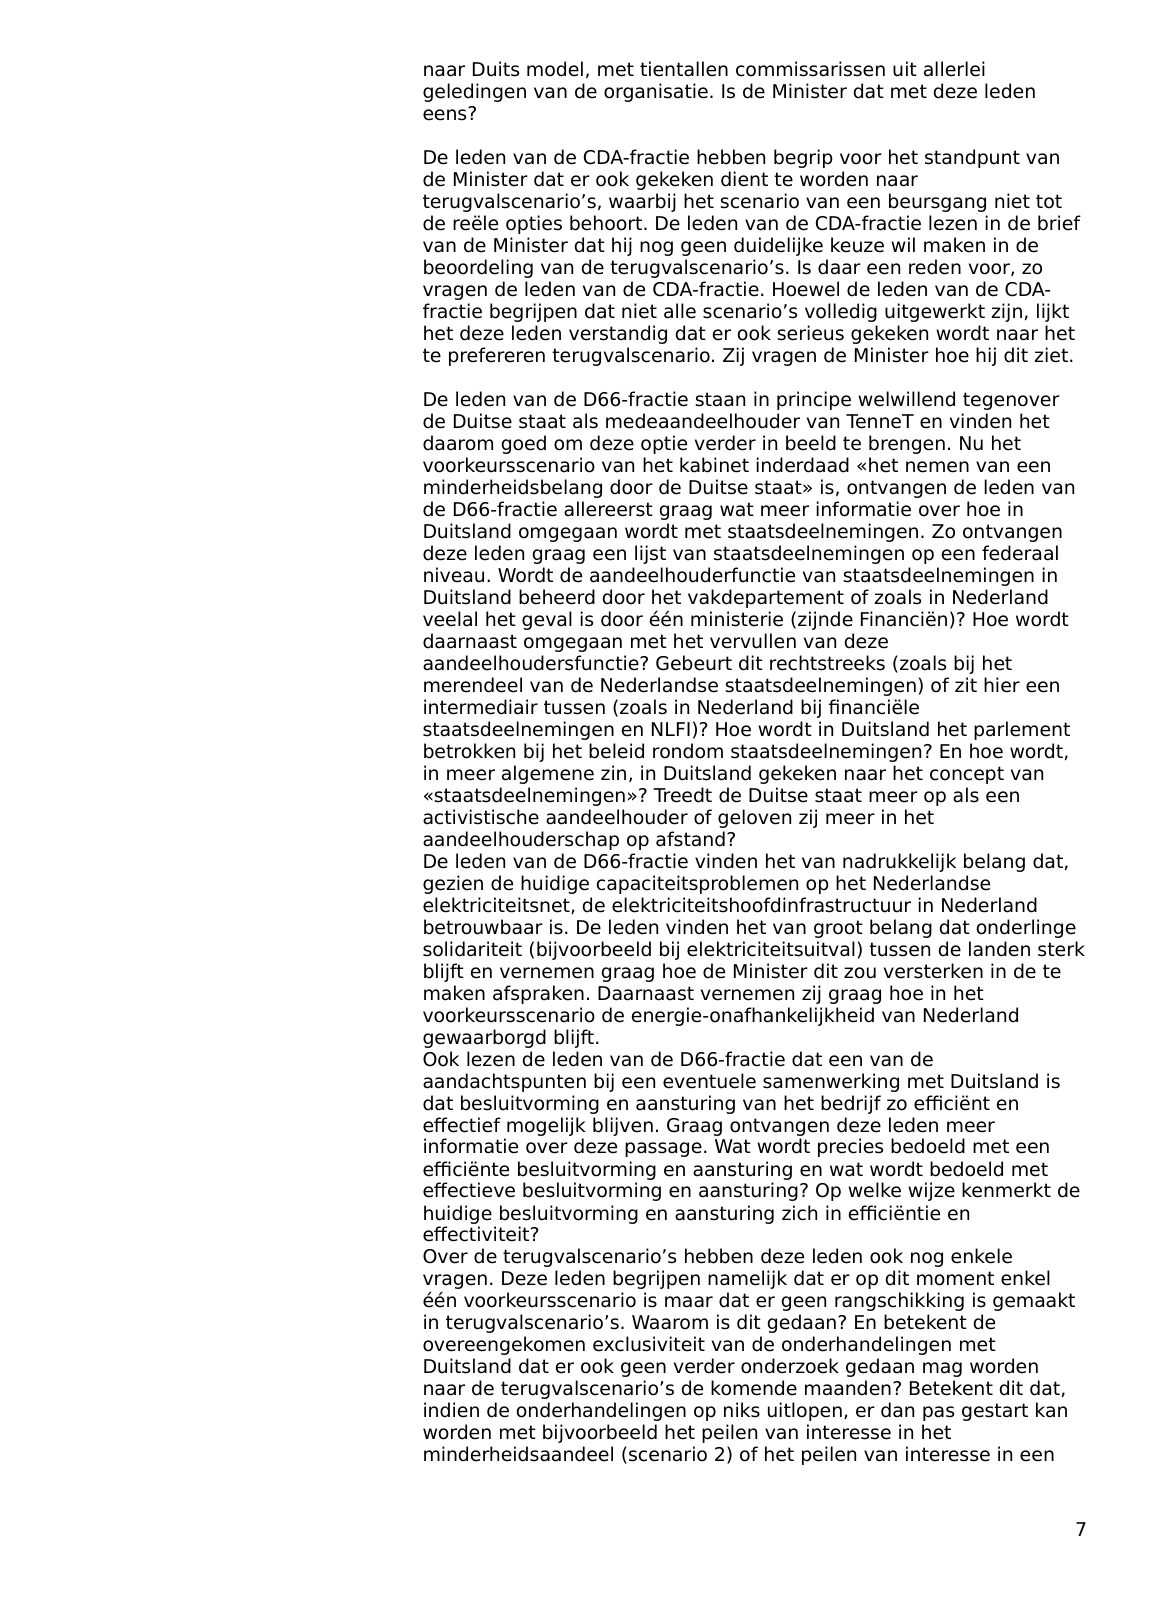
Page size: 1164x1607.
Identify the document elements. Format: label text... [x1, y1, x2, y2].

text Ook lezen de leden van de D66-fractie dat een van de aandachtspunten bij een eventuele samenwerking met Duitsland is dat besluitvorming en aansturing van het bedrijf zo efficiënt en effectief mogelijk blijven. Graag ontvangen deze leden meer informatie over deze passage. Wat wordt precies bedoeld met een efficiënte besluitvorming en aansturing en wat wordt bedoeld met effectieve besluitvorming en aansturing? Op welke wijze kenmerkt de huidige besluitvorming en aansturing zich in efficiëntie en effectiviteit? [422, 1048, 1087, 1246]
text De leden van de CDA-fractie hebben begrip voor het standpunt van de Minister dat er ook gekeken dient te worden naar terugvalscenario’s, waarbij het scenario van een beursgang niet tot de reële opties behoort. De leden van de CDA-fractie lezen in de brief van de Minister dat hij nog geen duidelijke keuze wil maken in de beoordeling van de terugvalscenario’s. Is daar een reden voor, zo vragen de leden van de CDA-fractie. Hoewel de leden van de CDA-fractie begrijpen dat niet alle scenario’s volledig uitgewerkt zijn, lijkt het deze leden verstandig dat er ook serieus gekeken wordt naar het te prefereren terugvalscenario. Zij vragen de Minister hoe hij dit ziet. [422, 147, 1087, 367]
text De leden van de D66-fractie vinden het van nadrukkelijk belang dat, gezien de huidige capaciteitsproblemen op het Nederlandse elektriciteitsnet, de elektriciteitshoofdinfrastructuur in Nederland betrouwbaar is. De leden vinden het van groot belang dat onderlinge solidariteit (bijvoorbeeld bij elektriciteitsuitval) tussen de landen sterk blijft en vernemen graag hoe de Minister dit zou versterken in de te maken afspraken. Daarnaast vernemen zij graag hoe in het voorkeursscenario de energie-onafhankelijkheid van Nederland gewaarborgd blijft. [422, 851, 1087, 1048]
text naar Duits model, met tientallen commissarissen uit allerlei geledingen van de organisatie. Is de Minister dat met deze leden eens? [422, 59, 1087, 125]
text Over de terugvalscenario’s hebben deze leden ook nog enkele vragen. Deze leden begrijpen namelijk dat er op dit moment enkel één voorkeursscenario is maar dat er geen rangschikking is gemaakt in terugvalscenario’s. Waarom is dit gedaan? En betekent de overeengekomen exclusiviteit van de onderhandelingen met Duitsland dat er ook geen verder onderzoek gedaan mag worden naar de terugvalscenario’s de komende maanden? Betekent dit dat, indien de onderhandelingen op niks uitlopen, er dan pas gestart kan worden met bijvoorbeeld het peilen van interesse in het minderheidsaandeel (scenario 2) of het peilen van interesse in een [422, 1246, 1087, 1466]
text De leden van de D66-fractie staan in principe welwillend tegenover de Duitse staat als medeaandeelhouder van TenneT en vinden het daarom goed om deze optie verder in beeld te brengen. Nu het voorkeursscenario van het kabinet inderdaad «het nemen van een minderheidsbelang door de Duitse staat» is, ontvangen de leden van de D66-fractie allereerst graag wat meer informatie over hoe in Duitsland omgegaan wordt met staatsdeelnemingen. Zo ontvangen deze leden graag een lijst van staatsdeelnemingen op een federaal niveau. Wordt de aandeelhouderfunctie van staatsdeelnemingen in Duitsland beheerd door het vakdepartement of zoals in Nederland veelal het geval is door één ministerie (zijnde Financiën)? Hoe wordt daarnaast omgegaan met het vervullen van deze aandeelhoudersfunctie? Gebeurt dit rechtstreeks (zoals bij het merendeel van de Nederlandse staatsdeelnemingen) of zit hier een intermediair tussen (zoals in Nederland bij financiële staatsdeelnemingen en NLFI)? Hoe wordt in Duitsland het parlement betrokken bij het beleid rondom staatsdeelnemingen? En hoe wordt, in meer algemene zin, in Duitsland gekeken naar het concept van «staatsdeelnemingen»? Treedt de Duitse staat meer op als een activistische aandeelhouder of geloven zij meer in het aandeelhouderschap op afstand? [422, 389, 1087, 851]
